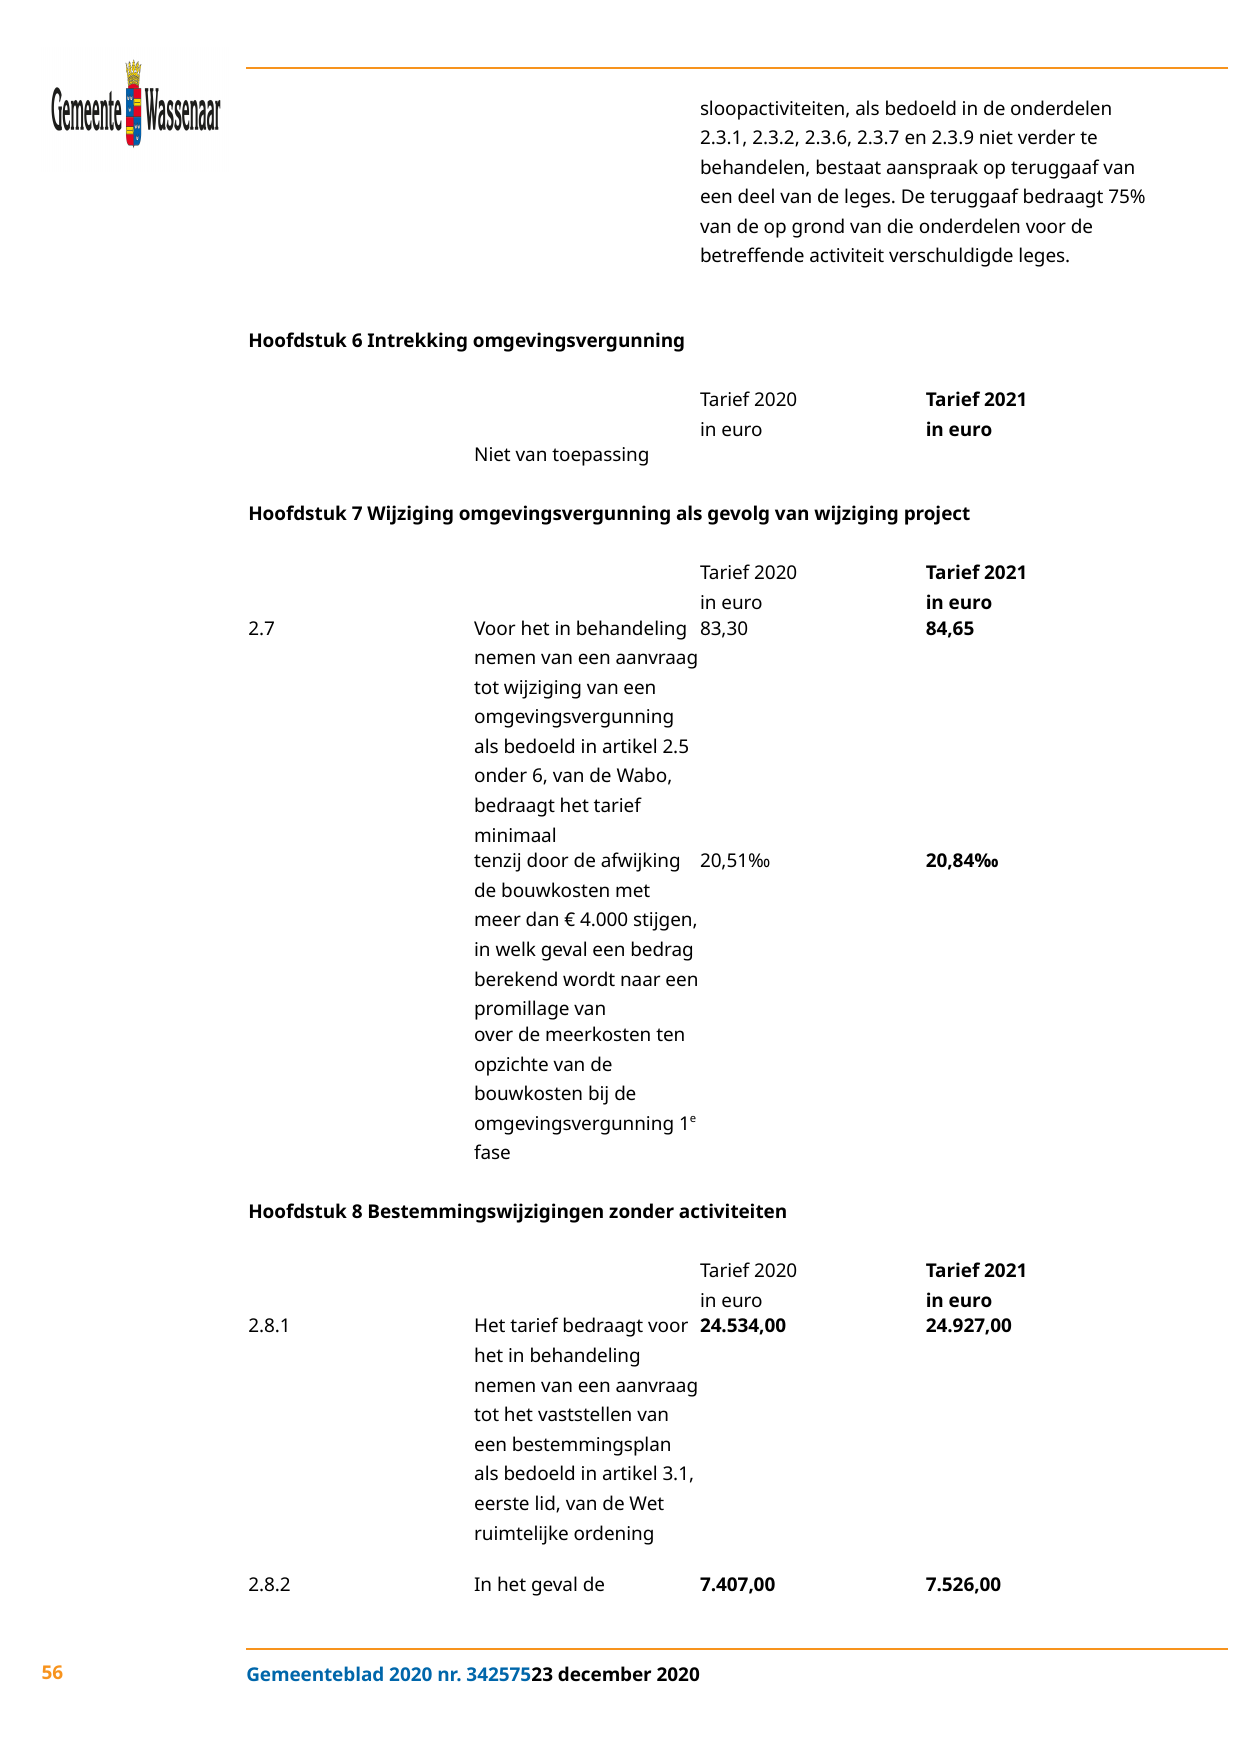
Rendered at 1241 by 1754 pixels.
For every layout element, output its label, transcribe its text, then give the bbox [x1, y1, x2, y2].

table_cell 2.8.2 [248, 1571, 474, 1597]
table_cell [248, 1021, 474, 1165]
table_cell 2.7 [248, 615, 474, 847]
table_cell 83,30 [700, 615, 926, 847]
text Hoofdstuk 8 Bestemmingswijzigingen zonder activiteiten [248, 1198, 1152, 1224]
table_cell [926, 442, 1152, 467]
table_cell [248, 269, 700, 294]
table_header Tarief 2020 in euro [700, 1257, 926, 1313]
table_cell over de meerkosten ten opzichte van de bouwkosten bij de omgevingsvergunning 1e fase [474, 1021, 700, 1165]
table_cell 24.927,00 [926, 1313, 1152, 1545]
table_header [474, 1257, 700, 1313]
table_header [248, 386, 474, 442]
table_header [248, 1257, 474, 1313]
table_cell [248, 95, 700, 268]
table_cell [248, 442, 474, 467]
table_cell [700, 442, 926, 467]
table_cell 2.8.1 [248, 1313, 474, 1545]
table_cell sloopactiviteiten, als bedoeld in de onderdelen 2.3.1, 2.3.2, 2.3.6, 2.3.7 en 2.3.9 niet verder te behandelen, bestaat aanspraak op teruggaaf van een deel van de leges. De teruggaaf bedraagt 75% van de op grond van die onderdelen voor de betreffende activiteit verschuldigde leges. [700, 95, 1152, 268]
table_cell 20,84‰ [926, 848, 1152, 1021]
table_cell [926, 1021, 1152, 1165]
table_cell [474, 1545, 700, 1571]
table_cell 20,51‰ [700, 848, 926, 1021]
table_cell 7.526,00 [926, 1571, 1152, 1597]
table_cell [248, 848, 474, 1021]
table_header Tarief 2020 in euro [700, 386, 926, 442]
table_cell In het geval de [474, 1571, 700, 1597]
table_cell [700, 269, 1152, 294]
table_cell tenzij door de afwijking de bouwkosten met meer dan € 4.000 stijgen, in welk geval een bedrag berekend wordt naar een promillage van [474, 848, 700, 1021]
table_header Tarief 2020 in euro [700, 559, 926, 615]
table_cell 84,65 [926, 615, 1152, 847]
table_cell [700, 1021, 926, 1165]
table_cell Niet van toepassing [474, 442, 700, 467]
table_cell Het tarief bedraagt voor het in behandeling nemen van een aanvraag tot het vaststellen van een bestemmingsplan als bedoeld in artikel 3.1, eerste lid, van de Wet ruimtelijke ordening [474, 1313, 700, 1545]
table_cell [700, 1545, 926, 1571]
table_header Tarief 2021 in euro [926, 386, 1152, 442]
table_header Tarief 2021 in euro [926, 1257, 1152, 1313]
text Hoofdstuk 7 Wijziging omgevingsvergunning als gevolg van wijziging project [248, 500, 1152, 526]
table_cell [248, 1545, 474, 1571]
table_header Tarief 2021 in euro [926, 559, 1152, 615]
picture [41, 47, 231, 172]
table_header [248, 559, 474, 615]
table_header [474, 386, 700, 442]
table_cell [926, 1545, 1152, 1571]
table_cell 7.407,00 [700, 1571, 926, 1597]
table_cell 24.534,00 [700, 1313, 926, 1545]
text Hoofdstuk 6 Intrekking omgevingsvergunning [248, 327, 1152, 353]
table_header [474, 559, 700, 615]
table_cell Voor het in behandeling nemen van een aanvraag tot wijziging van een omgevingsvergunning als bedoeld in artikel 2.5 onder 6, van de Wabo, bedraagt het tarief minimaal [474, 615, 700, 847]
